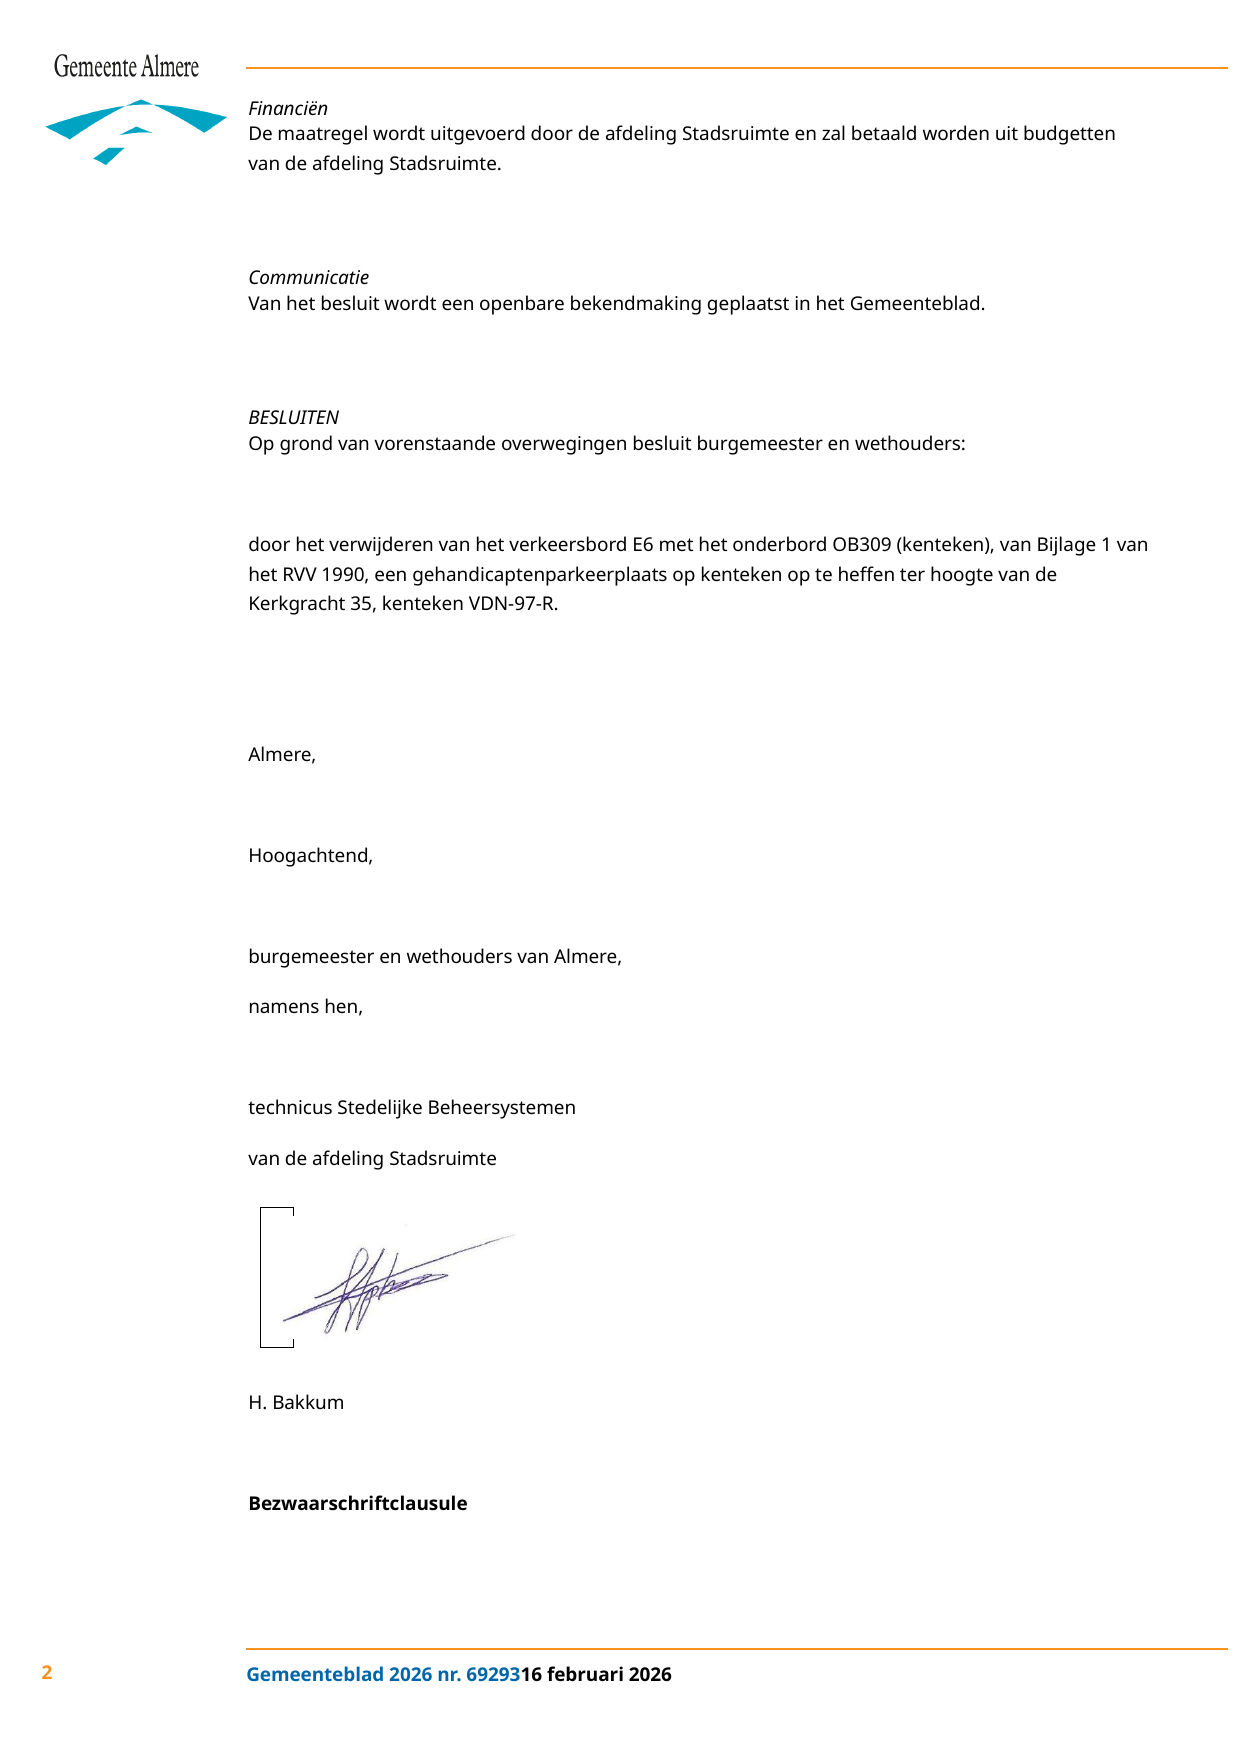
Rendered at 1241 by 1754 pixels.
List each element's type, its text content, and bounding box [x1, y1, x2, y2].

text Communicatie [248, 264, 1152, 290]
text Op grond van vorenstaande overwegingen besluit burgemeester en wethouders: [248, 430, 1152, 456]
text Almere, [248, 742, 1152, 767]
picture [268, 1216, 521, 1339]
text door het verwijderen van het verkeersbord E6 met het onderbord OB309 (kenteken), van Bijlage 1 van het RVV 1990, een gehandicaptenparkeerplaats op kenteken op te heffen ter hoogte van de Kerkgracht 35, kenteken VDN-97-R. [248, 531, 1152, 616]
text technicus Stedelijke Beheersystemen [248, 1094, 1152, 1120]
text Van het besluit wordt een openbare bekendmaking geplaatst in het Gemeenteblad. [248, 290, 1152, 316]
text Hoogachtend, [248, 842, 1152, 868]
text BESLUITEN [248, 404, 1152, 430]
text van de afdeling Stadsruimte [248, 1145, 1152, 1171]
text Bezwaarschriftclausule [248, 1490, 1152, 1516]
text namens hen, [248, 994, 1152, 1019]
picture [41, 47, 231, 172]
text De maatregel wordt uitgevoerd door de afdeling Stadsruimte en zal betaald worden uit budgetten van de afdeling Stadsruimte. [248, 121, 1152, 176]
text H. Bakkum [248, 1389, 1152, 1415]
text Financiën [248, 95, 1152, 121]
text burgemeester en wethouders van Almere, [248, 943, 1152, 969]
